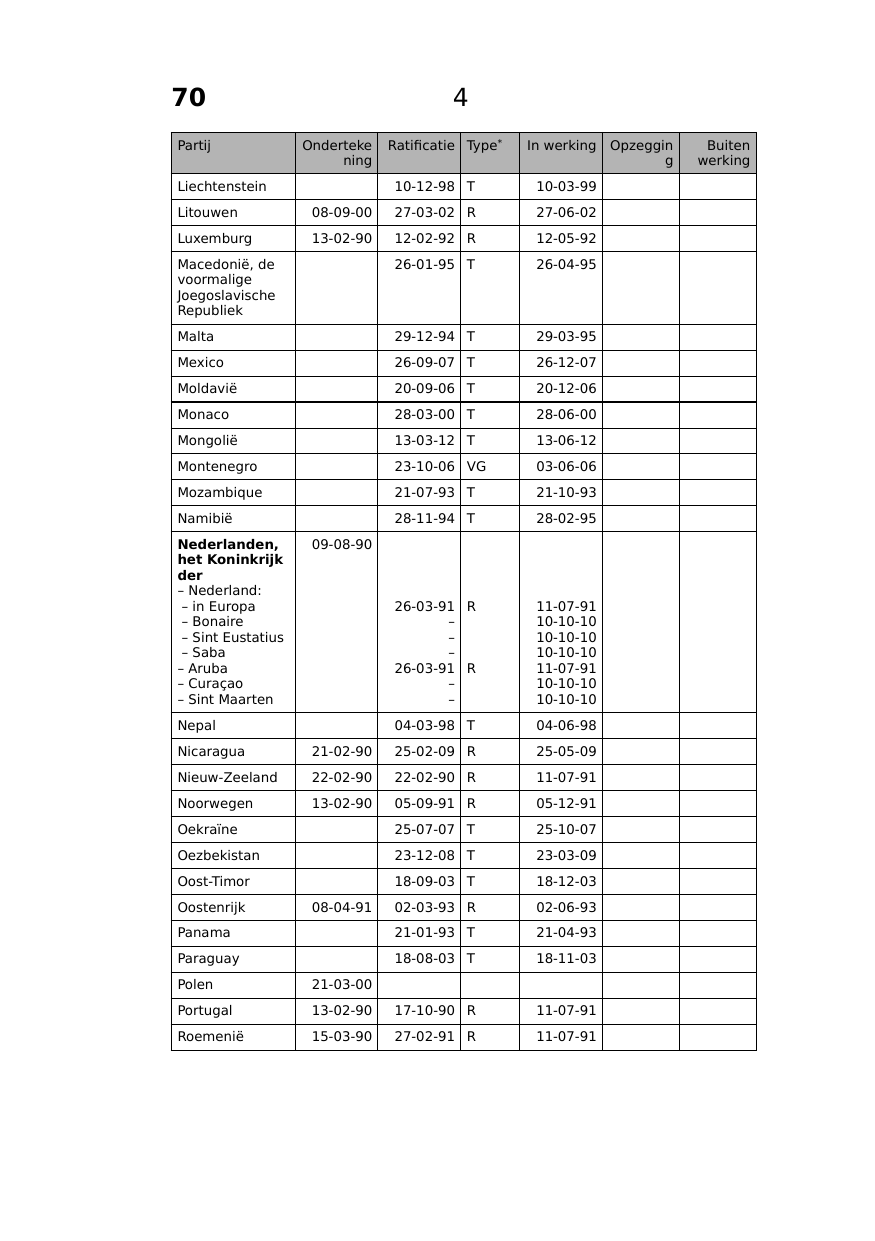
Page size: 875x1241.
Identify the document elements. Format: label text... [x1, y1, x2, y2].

table_cell [603, 973, 679, 998]
table_cell Noorwegen [172, 791, 295, 816]
table_cell [680, 200, 756, 225]
table_cell [296, 252, 377, 324]
table_cell [520, 973, 602, 998]
table_cell 26-09-07 [378, 351, 460, 376]
table_cell – Sint Eustatius [172, 630, 295, 646]
table_cell 11-07-91 [520, 661, 602, 677]
table_cell T [461, 174, 519, 199]
table_cell Mongolië [172, 429, 295, 453]
table_cell T [461, 325, 519, 349]
table_cell R [461, 1025, 519, 1049]
table_cell 29-12-94 [378, 325, 460, 349]
table_cell T [461, 869, 519, 894]
table_cell 23-10-06 [378, 454, 460, 479]
table_cell 02-03-93 [378, 895, 460, 920]
table_cell 18-12-03 [520, 869, 602, 894]
table_cell [296, 843, 377, 868]
table_cell [296, 615, 377, 630]
table_cell [461, 630, 519, 646]
table_cell 13-02-90 [296, 791, 377, 816]
table_cell 03-06-06 [520, 454, 602, 479]
table_cell 15-03-90 [296, 1025, 377, 1049]
table_cell [603, 646, 679, 661]
table_cell [603, 599, 679, 614]
table_cell 10-10-10 [520, 630, 602, 646]
table_cell [461, 584, 519, 599]
table_cell T [461, 377, 519, 401]
table_cell 22-02-90 [296, 765, 377, 790]
table_header Partij [172, 133, 295, 173]
table_cell [603, 869, 679, 894]
table_cell [461, 692, 519, 712]
table_cell 23-12-08 [378, 843, 460, 868]
table_cell T [461, 947, 519, 972]
table_cell [680, 661, 756, 677]
table_cell Roemenië [172, 1025, 295, 1049]
table_cell 09-08-90 [296, 532, 377, 583]
table_cell 08-04-91 [296, 895, 377, 920]
table_cell – Curaçao [172, 677, 295, 692]
table_cell R [461, 999, 519, 1023]
table_cell [680, 630, 756, 646]
table_cell – [378, 630, 460, 646]
table_cell T [461, 429, 519, 453]
table_cell T [461, 713, 519, 738]
table_cell Litouwen [172, 200, 295, 225]
table_cell [680, 226, 756, 251]
table_cell – [378, 615, 460, 630]
table_cell [296, 454, 377, 479]
table_cell [378, 532, 460, 583]
table_cell 11-07-91 [520, 599, 602, 614]
table_cell [680, 739, 756, 764]
table_cell 11-07-91 [520, 765, 602, 790]
table_cell Nicaragua [172, 739, 295, 764]
table_cell [680, 692, 756, 712]
table_cell [296, 174, 377, 199]
table_cell 25-10-07 [520, 817, 602, 842]
table_cell [603, 999, 679, 1023]
table_cell 13-02-90 [296, 999, 377, 1023]
table_cell 02-06-93 [520, 895, 602, 920]
table_header Ondertekening [296, 133, 377, 173]
table_cell [461, 646, 519, 661]
table_header Opzegging [603, 133, 679, 173]
table_cell [680, 713, 756, 738]
table_cell 18-08-03 [378, 947, 460, 972]
table_cell [680, 843, 756, 868]
table_cell [603, 174, 679, 199]
table_cell [603, 351, 679, 376]
table_cell [296, 692, 377, 712]
table_cell 20-09-06 [378, 377, 460, 401]
table_cell R [461, 895, 519, 920]
table_cell 25-05-09 [520, 739, 602, 764]
table_cell T [461, 480, 519, 505]
table_cell [603, 843, 679, 868]
table_cell T [461, 403, 519, 427]
table_cell 17-10-90 [378, 999, 460, 1023]
table_cell 26-12-07 [520, 351, 602, 376]
table_cell R [461, 200, 519, 225]
table_cell 28-03-00 [378, 403, 460, 427]
table_cell Oostenrijk [172, 895, 295, 920]
table_cell T [461, 843, 519, 868]
table_cell Macedonië, de voormalige Joegoslavische Republiek [172, 252, 295, 324]
table_cell 05-09-91 [378, 791, 460, 816]
table_cell [603, 921, 679, 946]
table_cell [520, 584, 602, 599]
table_cell Namibië [172, 506, 295, 531]
table_cell [296, 646, 377, 661]
table_cell R [461, 765, 519, 790]
table_cell [603, 739, 679, 764]
table_cell [296, 584, 377, 599]
table_cell [680, 480, 756, 505]
table_header In werking [520, 133, 602, 173]
table_cell 29-03-95 [520, 325, 602, 349]
table_cell VG [461, 454, 519, 479]
table_cell 27-03-02 [378, 200, 460, 225]
table_cell – Nederland: [172, 584, 295, 599]
table_cell 10-10-10 [520, 615, 602, 630]
table_cell 08-09-00 [296, 200, 377, 225]
table_cell [680, 677, 756, 692]
table_cell 27-06-02 [520, 200, 602, 225]
table_cell [680, 921, 756, 946]
table_cell T [461, 817, 519, 842]
table_cell 13-02-90 [296, 226, 377, 251]
table_cell 10-10-10 [520, 677, 602, 692]
table_cell [680, 174, 756, 199]
table_cell 26-01-95 [378, 252, 460, 324]
table_cell [378, 584, 460, 599]
table_cell [680, 895, 756, 920]
table_cell Oost-Timor [172, 869, 295, 894]
table_cell [603, 713, 679, 738]
table_cell 12-02-92 [378, 226, 460, 251]
table_cell [603, 677, 679, 692]
table_cell Oezbekistan [172, 843, 295, 868]
table_cell 22-02-90 [378, 765, 460, 790]
table_cell Polen [172, 973, 295, 998]
table_header Buiten werking [680, 133, 756, 173]
table_cell T [461, 506, 519, 531]
table_cell [296, 403, 377, 427]
table_cell T [461, 252, 519, 324]
table_cell 21-10-93 [520, 480, 602, 505]
table_cell [520, 532, 602, 583]
table_cell 21-02-90 [296, 739, 377, 764]
table_cell – [378, 692, 460, 712]
table_cell [603, 791, 679, 816]
table_cell 28-02-95 [520, 506, 602, 531]
table_cell [296, 429, 377, 453]
table_cell 21-07-93 [378, 480, 460, 505]
table_cell – [378, 646, 460, 661]
table_cell [680, 325, 756, 349]
table_cell R [461, 226, 519, 251]
table_cell 04-03-98 [378, 713, 460, 738]
table_cell [296, 599, 377, 614]
table_cell 25-02-09 [378, 739, 460, 764]
table_cell Panama [172, 921, 295, 946]
table_cell – Aruba [172, 661, 295, 677]
table_header Ratificatie [378, 133, 460, 173]
table_cell [680, 615, 756, 630]
table_cell [603, 252, 679, 324]
table_cell [603, 226, 679, 251]
table_cell 26-04-95 [520, 252, 602, 324]
table_cell [296, 713, 377, 738]
table_cell R [461, 661, 519, 677]
table_cell 10-10-10 [520, 692, 602, 712]
table_cell [603, 200, 679, 225]
table_cell [603, 325, 679, 349]
table_cell [680, 252, 756, 324]
table_cell Oekraïne [172, 817, 295, 842]
table_cell [461, 615, 519, 630]
table_cell 23-03-09 [520, 843, 602, 868]
table_cell 10-10-10 [520, 646, 602, 661]
table_cell 18-11-03 [520, 947, 602, 972]
table_cell [680, 532, 756, 583]
table_cell [603, 480, 679, 505]
table_cell [461, 677, 519, 692]
table_cell [603, 454, 679, 479]
table_cell [603, 506, 679, 531]
table_cell [461, 973, 519, 998]
table_cell 27-02-91 [378, 1025, 460, 1049]
table_cell Portugal [172, 999, 295, 1023]
table_cell [296, 817, 377, 842]
table_cell 05-12-91 [520, 791, 602, 816]
table_cell – [378, 677, 460, 692]
table_cell [603, 584, 679, 599]
table_cell [296, 661, 377, 677]
table_cell Luxemburg [172, 226, 295, 251]
table_cell 18-09-03 [378, 869, 460, 894]
table_cell 20-12-06 [520, 377, 602, 401]
table_cell 13-03-12 [378, 429, 460, 453]
table_cell [603, 532, 679, 583]
table_cell [680, 817, 756, 842]
table_cell [603, 1025, 679, 1049]
table_cell [680, 584, 756, 599]
table_cell [296, 630, 377, 646]
table_cell Mexico [172, 351, 295, 376]
table_cell [680, 869, 756, 894]
table_cell Paraguay [172, 947, 295, 972]
table_cell 10-12-98 [378, 174, 460, 199]
table_cell 04-06-98 [520, 713, 602, 738]
table_cell [603, 661, 679, 677]
table_cell [680, 791, 756, 816]
table_cell [680, 1025, 756, 1049]
table_cell [680, 429, 756, 453]
table_cell [603, 895, 679, 920]
table_cell R [461, 791, 519, 816]
table_cell [680, 454, 756, 479]
table_cell [296, 506, 377, 531]
table_cell Moldavië [172, 377, 295, 401]
table_cell [680, 765, 756, 790]
table_cell [680, 403, 756, 427]
table_cell 28-06-00 [520, 403, 602, 427]
table_cell R [461, 599, 519, 614]
table_cell 28-11-94 [378, 506, 460, 531]
table_cell [378, 973, 460, 998]
table_cell 13-06-12 [520, 429, 602, 453]
table_cell [296, 947, 377, 972]
table_cell [603, 615, 679, 630]
table_cell – Bonaire [172, 615, 295, 630]
table_cell [603, 947, 679, 972]
table_cell [296, 480, 377, 505]
table_cell [680, 947, 756, 972]
table_cell 21-04-93 [520, 921, 602, 946]
table_cell Montenegro [172, 454, 295, 479]
table_cell Mozambique [172, 480, 295, 505]
table_cell [603, 630, 679, 646]
table_cell [680, 506, 756, 531]
table_cell [680, 973, 756, 998]
table_cell [296, 351, 377, 376]
table_cell 21-03-00 [296, 973, 377, 998]
table_cell – Sint Maarten [172, 692, 295, 712]
table_cell 12-05-92 [520, 226, 602, 251]
table_cell T [461, 351, 519, 376]
table_cell [680, 351, 756, 376]
table_cell [680, 599, 756, 614]
table_cell R [461, 739, 519, 764]
table_cell [296, 325, 377, 349]
table_cell Monaco [172, 403, 295, 427]
table_cell Nederlanden, het Koninkrijk der [172, 532, 295, 583]
table_cell [680, 377, 756, 401]
table_cell Nepal [172, 713, 295, 738]
table_cell [603, 403, 679, 427]
table_cell [680, 999, 756, 1023]
table_cell – Saba [172, 646, 295, 661]
table_cell [296, 377, 377, 401]
table_cell [461, 532, 519, 583]
table_cell [603, 765, 679, 790]
table_cell T [461, 921, 519, 946]
table_cell 25-07-07 [378, 817, 460, 842]
table_cell [603, 692, 679, 712]
table_cell 26-03-91 [378, 661, 460, 677]
table_header Type* [461, 133, 519, 173]
table_cell [603, 429, 679, 453]
table_cell 11-07-91 [520, 999, 602, 1023]
table_cell 10-03-99 [520, 174, 602, 199]
table_cell Nieuw-Zeeland [172, 765, 295, 790]
table_cell – in Europa [172, 599, 295, 614]
table_cell [296, 921, 377, 946]
table_cell [296, 869, 377, 894]
table_cell [603, 817, 679, 842]
table_cell 11-07-91 [520, 1025, 602, 1049]
table_cell Liechtenstein [172, 174, 295, 199]
table_cell Malta [172, 325, 295, 349]
table_cell 26-03-91 [378, 599, 460, 614]
table_cell 21-01-93 [378, 921, 460, 946]
table_cell [680, 646, 756, 661]
table_cell [296, 677, 377, 692]
table_cell [603, 377, 679, 401]
